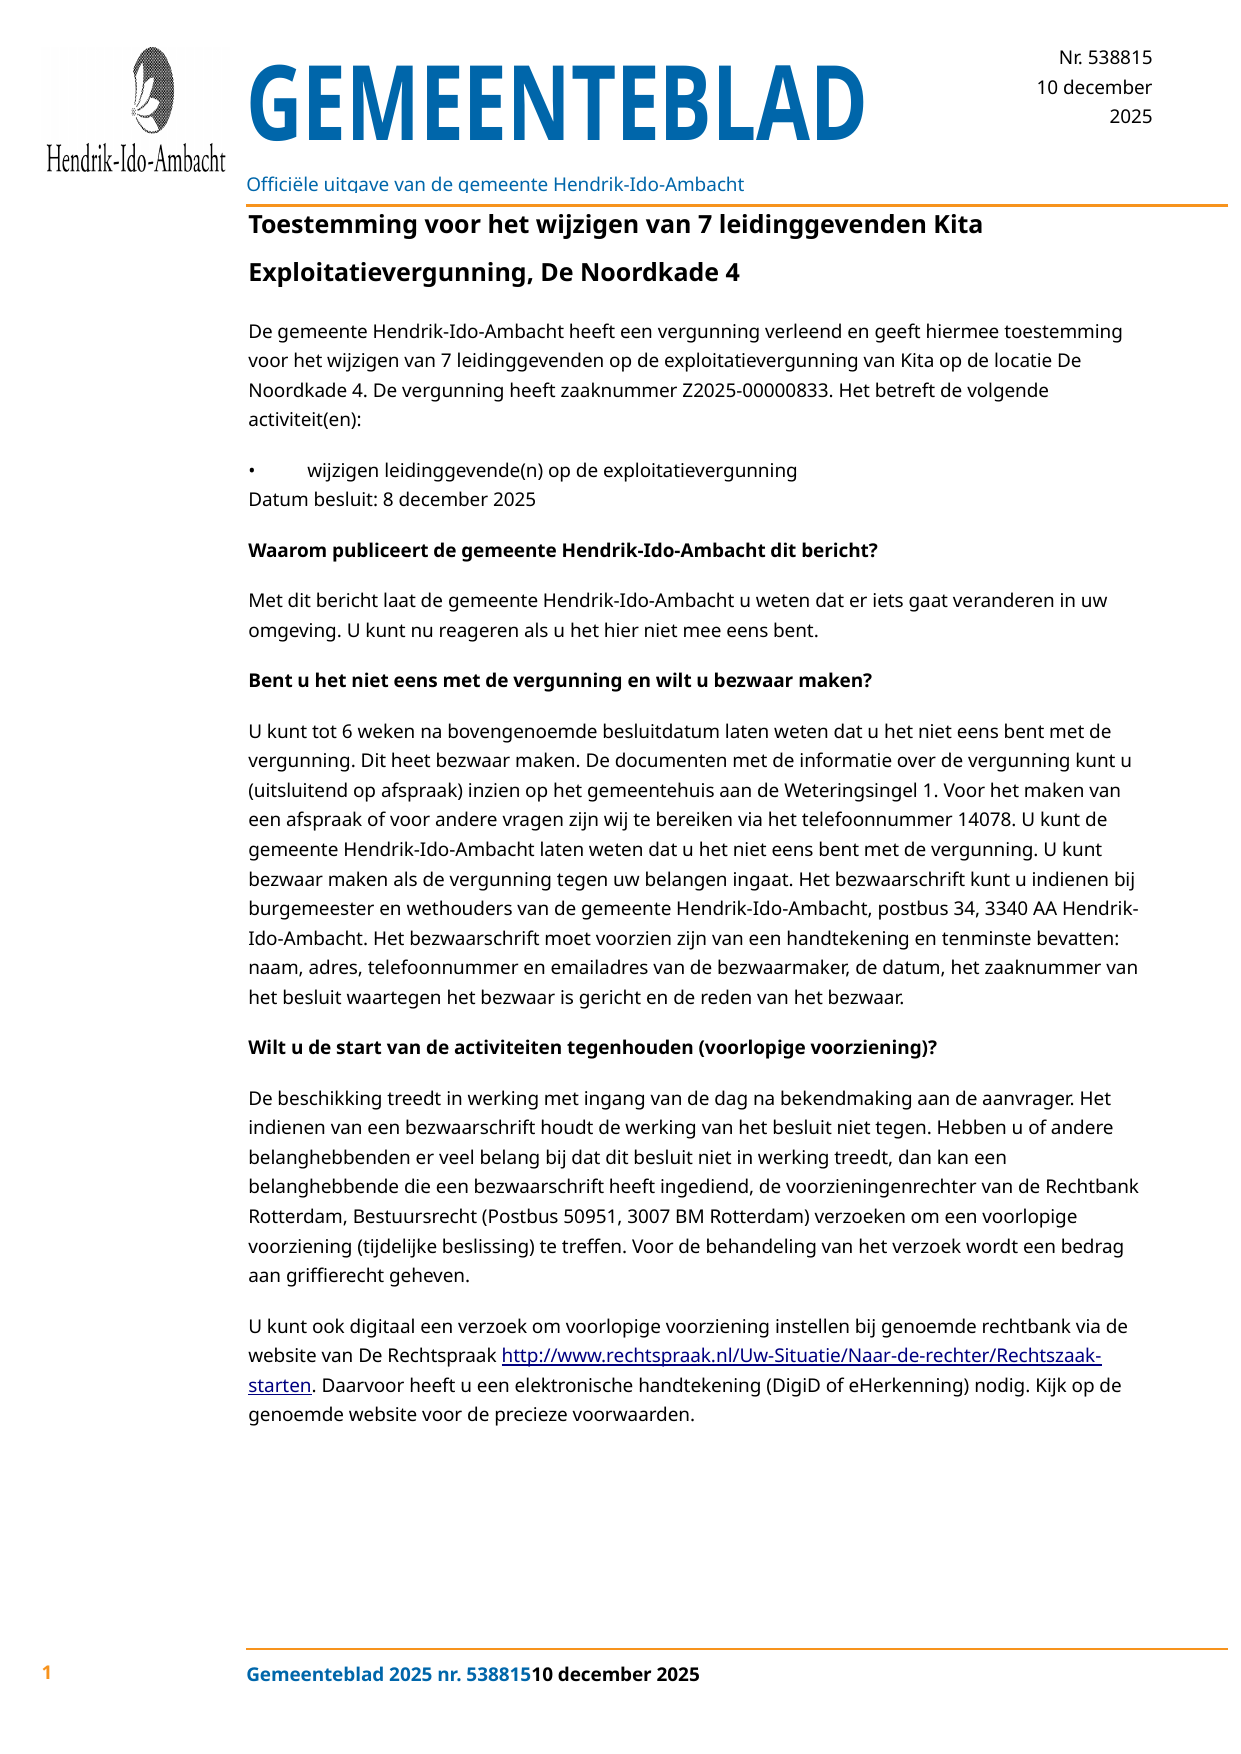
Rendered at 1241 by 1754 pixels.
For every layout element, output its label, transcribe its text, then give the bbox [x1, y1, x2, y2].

text Bent u het niet eens met de vergunning en wilt u bezwaar maken? [248, 667, 1152, 693]
text Met dit bericht laat de gemeente Hendrik-Ido-Ambacht u weten dat er iets gaat veranderen in uw omgeving. U kunt nu reageren als u het hier niet mee eens bent. [248, 587, 1152, 643]
text U kunt tot 6 weken na bovengenoemde besluitdatum laten weten dat u het niet eens bent met de vergunning. Dit heet bezwaar maken. De documenten met de informatie over de vergunning kunt u (uitsluitend op afspraak) inzien op het gemeentehuis aan de Weteringsingel 1. Voor het maken van een afspraak of voor andere vragen zijn wij te bereiken via het telefoonnummer 14078. U kunt de gemeente Hendrik-Ido-Ambacht laten weten dat u het niet eens bent met de vergunning. U kunt bezwaar maken als de vergunning tegen uw belangen ingaat. Het bezwaarschrift kunt u indienen bij burgemeester en wethouders van de gemeente Hendrik-Ido-Ambacht, postbus 34, 3340 AA Hendrik-Ido-Ambacht. Het bezwaarschrift moet voorzien zijn van een handtekening en tenminste bevatten: naam, adres, telefoonnummer en emailadres van de bezwaarmaker, de datum, het zaaknummer van het besluit waartegen het bezwaar is gericht en de reden van het bezwaar. [248, 718, 1152, 1010]
picture [41, 47, 231, 172]
text De beschikking treedt in werking met ingang van de dag na bekendmaking aan de aanvrager. Het indienen van een bezwaarschrift houdt de werking van het besluit niet tegen. Hebben u of andere belanghebbenden er veel belang bij dat dit besluit niet in werking treedt, dan kan een belanghebbende die een bezwaarschrift heeft ingediend, de voorzieningenrechter van de Rechtbank Rotterdam, Bestuursrecht (Postbus 50951, 3007 BM Rotterdam) verzoeken om een voorlopige voorziening (tijdelijke beslissing) te treffen. Voor de behandeling van het verzoek wordt een bedrag aan griffierecht geheven. [248, 1085, 1152, 1288]
text Toestemming voor het wijzigen van 7 leidinggevenden Kita Exploitatievergunning, De Noordkade 4 [248, 207, 1152, 288]
text Datum besluit: 8 december 2025 [248, 487, 1152, 512]
text De gemeente Hendrik-Ido-Ambacht heeft een vergunning verleend en geeft hiermee toestemming voor het wijzigen van 7 leidinggevenden op de exploitatievergunning van Kita op de locatie De Noordkade 4. De vergunning heeft zaaknummer Z2025-00000833. Het betreft de volgende activiteit(en): [248, 318, 1152, 432]
text U kunt ook digitaal een verzoek om voorlopige voorziening instellen bij genoemde rechtbank via de website van De Rechtspraak http://www.rechtspraak.nl/Uw-Situatie/Naar-de-rechter/Rechtszaak-starten. Daarvoor heeft u een elektronische handtekening (DigiD of eHerkenning) nodig. Kijk op de genoemde website voor de precieze voorwaarden. [248, 1313, 1152, 1427]
text Wilt u de start van de activiteiten tegenhouden (voorlopige voorziening)? [248, 1034, 1152, 1060]
list wijzigen leidinggevende(n) op de exploitatievergunning [248, 457, 1152, 483]
text Waarom publiceert de gemeente Hendrik-Ido-Ambacht dit bericht? [248, 537, 1152, 563]
